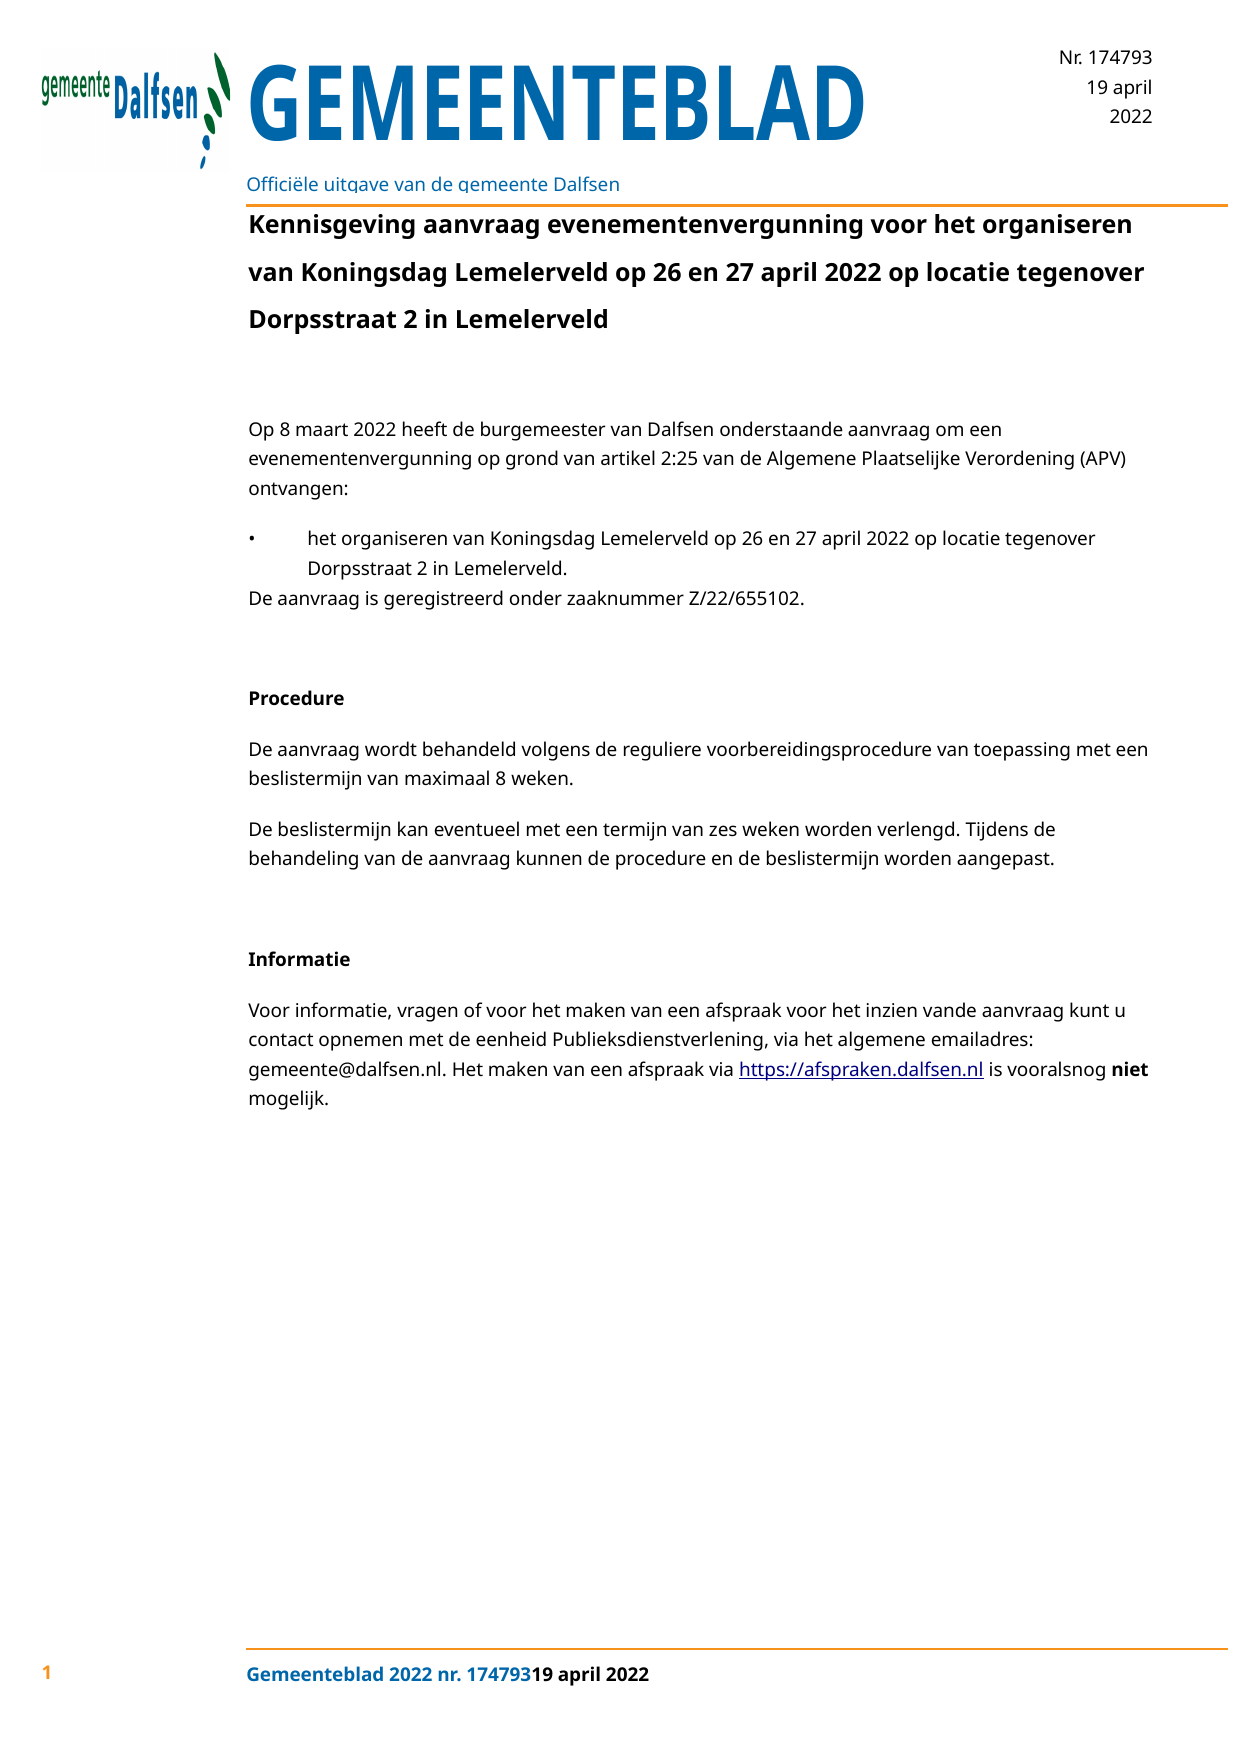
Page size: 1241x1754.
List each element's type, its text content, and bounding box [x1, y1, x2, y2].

text De aanvraag wordt behandeld volgens de reguliere voorbereidingsprocedure van toepassing met een beslistermijn van maximaal 8 weken. [248, 736, 1152, 791]
text Procedure [248, 686, 1152, 711]
text De aanvraag is geregistreerd onder zaaknummer Z/22/655102. [248, 585, 1152, 610]
text Op 8 maart 2022 heeft de burgemeester van Dalfsen onderstaande aanvraag om een evenementenvergunning op grond van artikel 2:25 van de Algemene Plaatselijke Verordening (APV) ontvangen: [248, 416, 1152, 501]
text Voor informatie, vragen of voor het maken van een afspraak voor het inzien vande aanvraag kunt u contact opnemen met de eenheid Publieksdienstverlening, via het algemene emailadres: gemeente@dalfsen.nl. Het maken van een afspraak via https://afspraken.dalfsen.nl is vooralsnog niet mogelijk. [248, 997, 1152, 1111]
list het organiseren van Koningsdag Lemelerveld op 26 en 27 april 2022 op locatie tegenover Dorpsstraat 2 in Lemelerveld. [248, 526, 1152, 581]
text De beslistermijn kan eventueel met een termijn van zes weken worden verlengd. Tijdens de behandeling van de aanvraag kunnen de procedure en de beslistermijn worden aangepast. [248, 816, 1152, 871]
text Informatie [248, 946, 1152, 972]
picture [41, 47, 231, 172]
text Kennisgeving aanvraag evenementenvergunning voor het organiseren van Koningsdag Lemelerveld op 26 en 27 april 2022 op locatie tegenover Dorpsstraat 2 in Lemelerveld [248, 207, 1152, 336]
